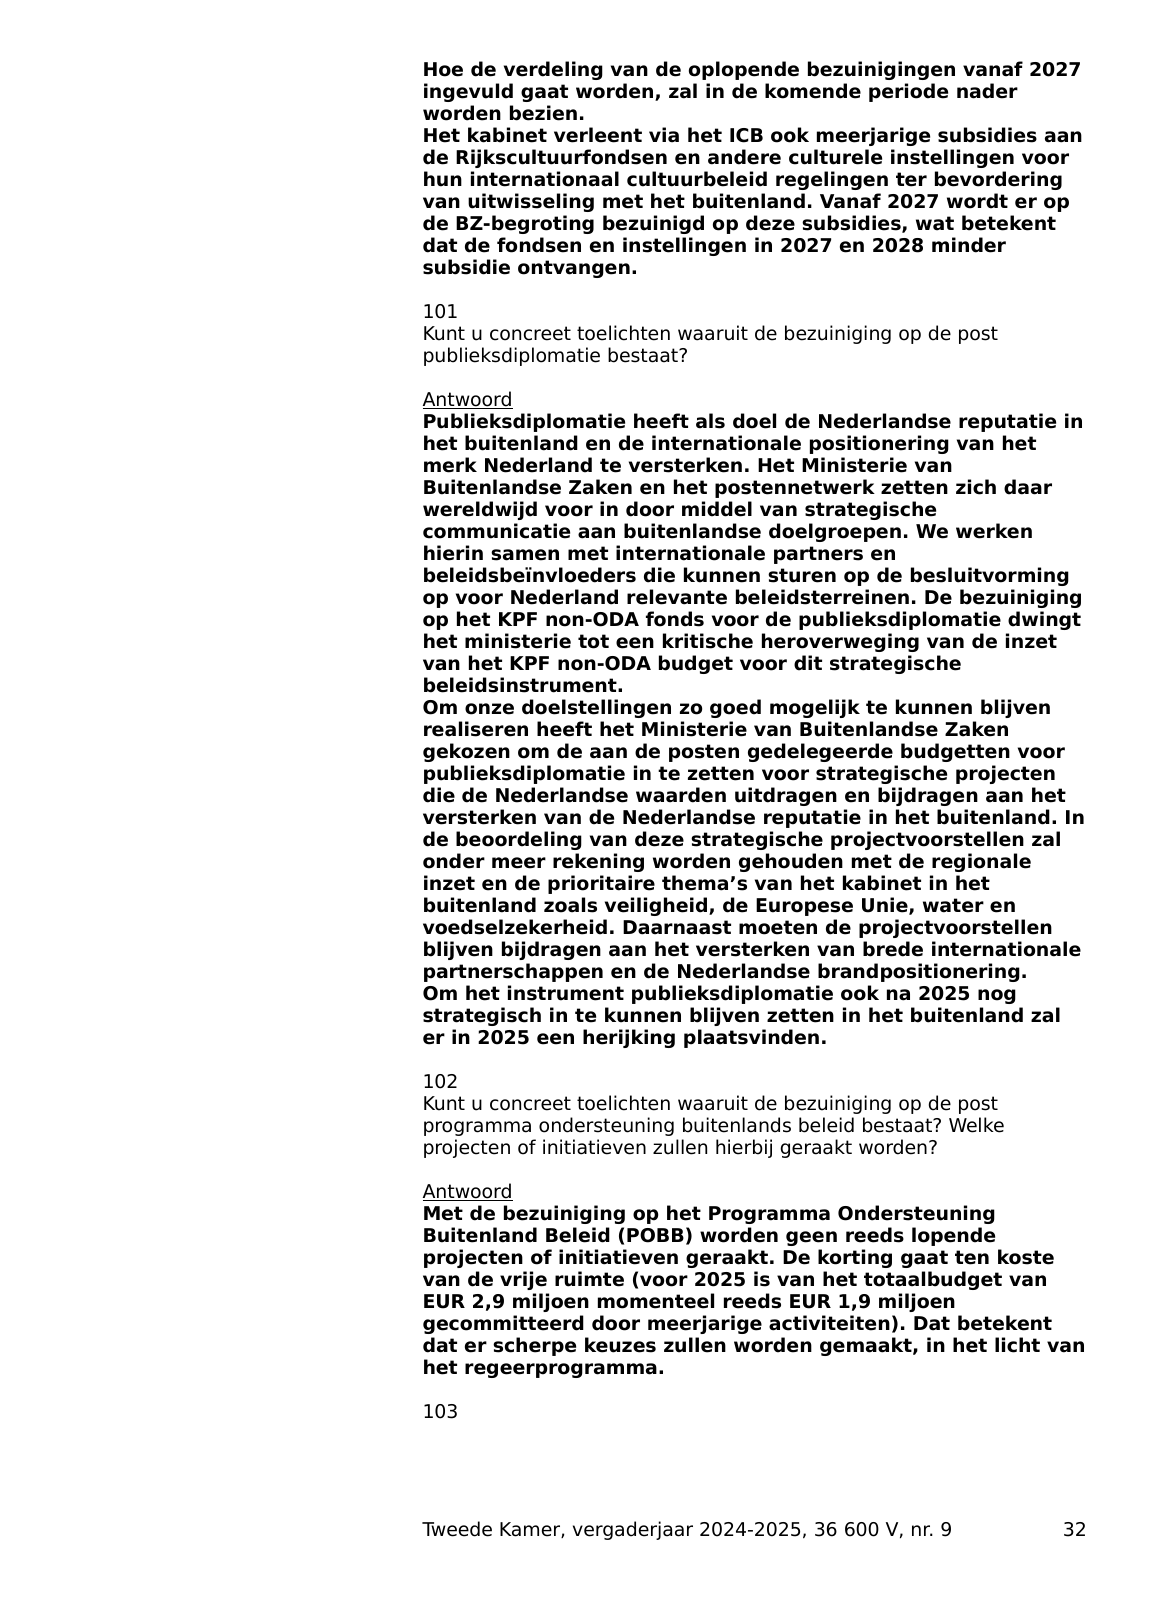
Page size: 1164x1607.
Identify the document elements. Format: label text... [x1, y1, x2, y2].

text Hoe de verdeling van de oplopende bezuinigingen vanaf 2027 ingevuld gaat worden, zal in de komende periode nader worden bezien. [422, 59, 1087, 125]
text Het kabinet verleent via het ICB ook meerjarige subsidies aan de Rijkscultuurfondsen en andere culturele instellingen voor hun internationaal cultuurbeleid regelingen ter bevordering van uitwisseling met het buitenland. Vanaf 2027 wordt er op de BZ-begroting bezuinigd op deze subsidies, wat betekent dat de fondsen en instellingen in 2027 en 2028 minder subsidie ontvangen. [422, 125, 1087, 279]
text Om onze doelstellingen zo goed mogelijk te kunnen blijven realiseren heeft het Ministerie van Buitenlandse Zaken gekozen om de aan de posten gedelegeerde budgetten voor publieksdiplomatie in te zetten voor strategische projecten die de Nederlandse waarden uitdragen en bijdragen aan het versterken van de Nederlandse reputatie in het buitenland. In de beoordeling van deze strategische projectvoorstellen zal onder meer rekening worden gehouden met de regionale inzet en de prioritaire thema’s van het kabinet in het buitenland zoals veiligheid, de Europese Unie, water en voedselzekerheid. Daarnaast moeten de projectvoorstellen blijven bijdragen aan het versterken van brede internationale partnerschappen en de Nederlandse brandpositionering. [422, 697, 1087, 983]
text Antwoord [422, 389, 1087, 411]
text 101 [422, 301, 1087, 323]
text Kunt u concreet toelichten waaruit de bezuiniging op de post publieksdiplomatie bestaat? [422, 323, 1087, 367]
text 102 [422, 1071, 1087, 1093]
text Met de bezuiniging op het Programma Ondersteuning Buitenland Beleid (POBB) worden geen reeds lopende projecten of initiatieven geraakt. De korting gaat ten koste van de vrije ruimte (voor 2025 is van het totaalbudget van EUR 2,9 miljoen momenteel reeds EUR 1,9 miljoen gecommitteerd door meerjarige activiteiten). Dat betekent dat er scherpe keuzes zullen worden gemaakt, in het licht van het regeerprogramma. [422, 1203, 1087, 1379]
text 103 [422, 1401, 1087, 1423]
text Kunt u concreet toelichten waaruit de bezuiniging op de post programma ondersteuning buitenlands beleid bestaat? Welke projecten of initiatieven zullen hierbij geraakt worden? [422, 1093, 1087, 1159]
text Om het instrument publieksdiplomatie ook na 2025 nog strategisch in te kunnen blijven zetten in het buitenland zal er in 2025 een herijking plaatsvinden. [422, 983, 1087, 1048]
text Publieksdiplomatie heeft als doel de Nederlandse reputatie in het buitenland en de internationale positionering van het merk Nederland te versterken. Het Ministerie van Buitenlandse Zaken en het postennetwerk zetten zich daar wereldwijd voor in door middel van strategische communicatie aan buitenlandse doelgroepen. We werken hierin samen met internationale partners en beleidsbeïnvloeders die kunnen sturen op de besluitvorming op voor Nederland relevante beleidsterreinen. De bezuiniging op het KPF non-ODA fonds voor de publieksdiplomatie dwingt het ministerie tot een kritische heroverweging van de inzet van het KPF non-ODA budget voor dit strategische beleidsinstrument. [422, 411, 1087, 697]
text Antwoord [422, 1181, 1087, 1203]
